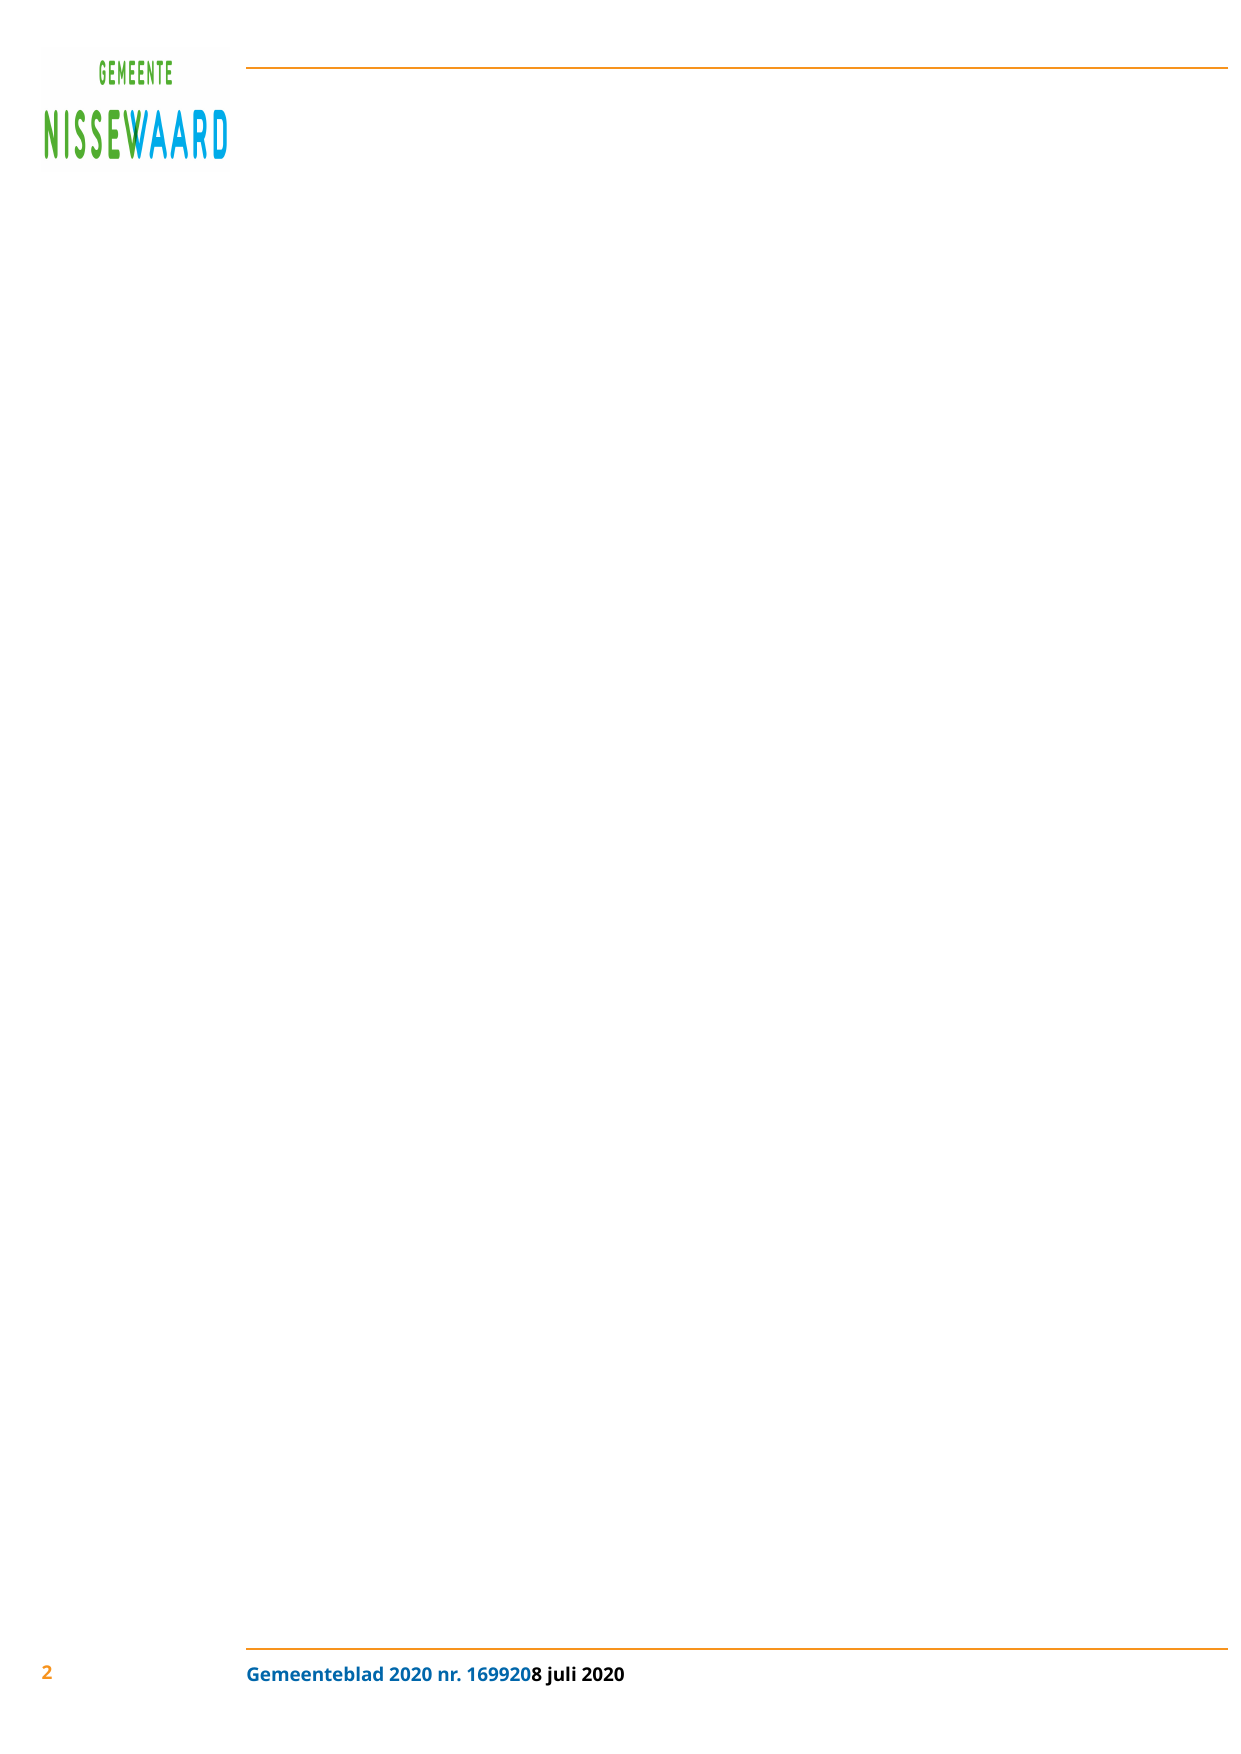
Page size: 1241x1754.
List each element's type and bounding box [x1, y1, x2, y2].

picture [41, 47, 231, 172]
